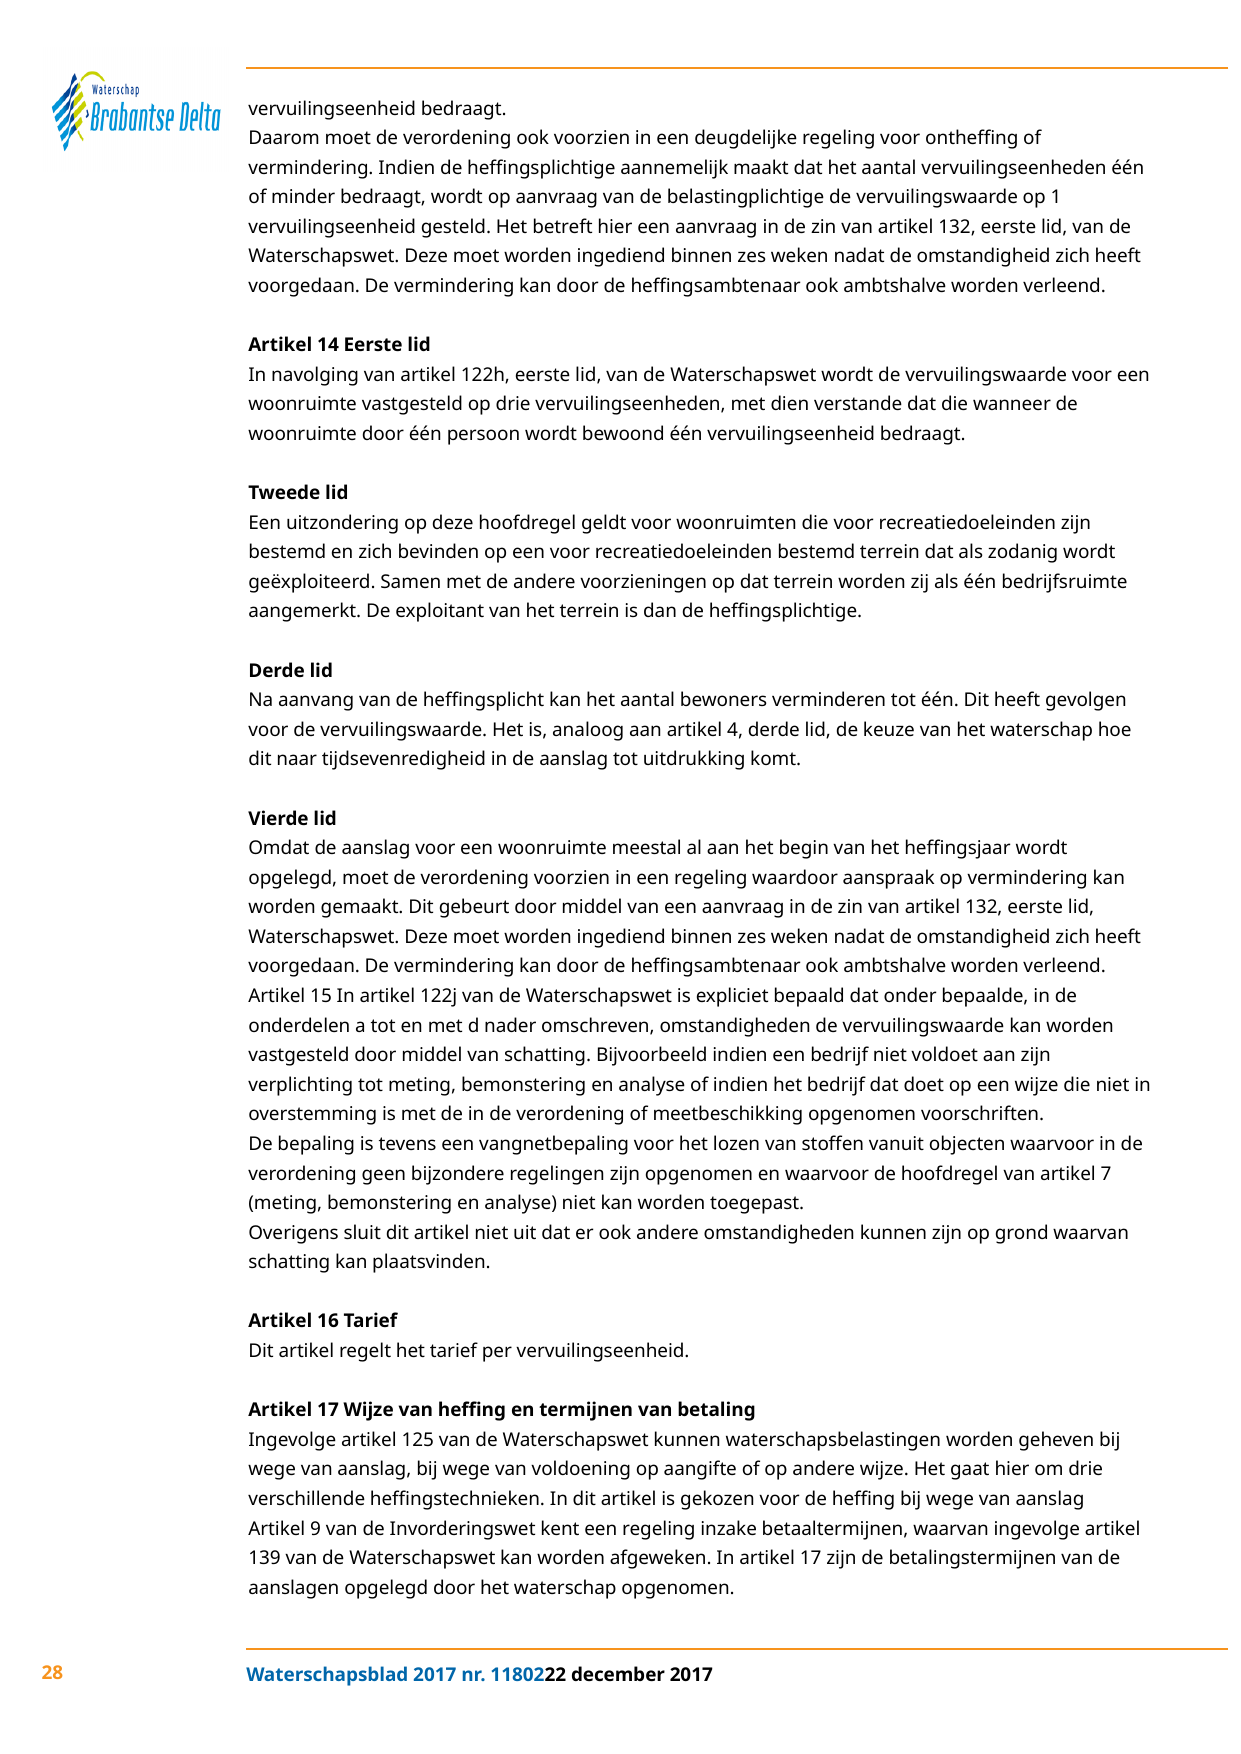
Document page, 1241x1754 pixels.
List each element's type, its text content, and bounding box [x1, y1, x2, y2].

text De bepaling is tevens een vangnetbepaling voor het lozen van stoffen vanuit objecten waarvoor in de verordening geen bijzondere regelingen zijn opgenomen en waarvoor de hoofdregel van artikel 7 (meting, bemonstering en analyse) niet kan worden toegepast. [248, 1130, 1152, 1215]
picture [41, 47, 231, 172]
text Daarom moet de verordening ook voorzien in een deugdelijke regeling voor ontheffing of vermindering. Indien de heffingsplichtige aannemelijk maakt dat het aantal vervuilingseenheden één of minder bedraagt, wordt op aanvraag van de belastingplichtige de vervuilingswaarde op 1 vervuilingseenheid gesteld. Het betreft hier een aanvraag in de zin van artikel 132, eerste lid, van de Waterschapswet. Deze moet worden ingediend binnen zes weken nadat de omstandigheid zich heeft voorgedaan. De vermindering kan door de heffingsambtenaar ook ambtshalve worden verleend. [248, 124, 1152, 298]
text Artikel 16 Tarief [248, 1308, 1152, 1333]
text Ingevolge artikel 125 van de Waterschapswet kunnen waterschapsbelastingen worden geheven bij wege van aanslag, bij wege van voldoening op aangifte of op andere wijze. Het gaat hier om drie verschillende heffingstechnieken. In dit artikel is gekozen voor de heffing bij wege van aanslag [248, 1426, 1152, 1511]
text Vierde lid [248, 805, 1152, 831]
text Derde lid [248, 657, 1152, 683]
text Artikel 17 Wijze van heffing en termijnen van betaling [248, 1396, 1152, 1422]
text Na aanvang van de heffingsplicht kan het aantal bewoners verminderen tot één. Dit heeft gevolgen voor de vervuilingswaarde. Het is, analoog aan artikel 4, derde lid, de keuze van het waterschap hoe dit naar tijdsevenredigheid in de aanslag tot uitdrukking komt. [248, 686, 1152, 771]
text Tweede lid [248, 479, 1152, 505]
text Dit artikel regelt het tarief per vervuilingseenheid. [248, 1337, 1152, 1363]
text In navolging van artikel 122h, eerste lid, van de Waterschapswet wordt de vervuilingswaarde voor een woonruimte vastgesteld op drie vervuilingseenheden, met dien verstande dat die wanneer de woonruimte door één persoon wordt bewoond één vervuilingseenheid bedraagt. [248, 361, 1152, 446]
text Een uitzondering op deze hoofdregel geldt voor woonruimten die voor recreatiedoeleinden zijn bestemd en zich bevinden op een voor recreatiedoeleinden bestemd terrein dat als zodanig wordt geëxploiteerd. Samen met de andere voorzieningen op dat terrein worden zij als één bedrijfsruimte aangemerkt. De exploitant van het terrein is dan de heffingsplichtige. [248, 509, 1152, 623]
text vervuilingseenheid bedraagt. [248, 95, 1152, 121]
text Artikel 14 Eerste lid [248, 331, 1152, 357]
text Omdat de aanslag voor een woonruimte meestal al aan het begin van het heffingsjaar wordt opgelegd, moet de verordening voorzien in een regeling waardoor aanspraak op vermindering kan worden gemaakt. Dit gebeurt door middel van een aanvraag in de zin van artikel 132, eerste lid, Waterschapswet. Deze moet worden ingediend binnen zes weken nadat de omstandigheid zich heeft voorgedaan. De vermindering kan door de heffingsambtenaar ook ambtshalve worden verleend. [248, 834, 1152, 978]
text Artikel 15 In artikel 122j van de Waterschapswet is expliciet bepaald dat onder bepaalde, in de onderdelen a tot en met d nader omschreven, omstandigheden de vervuilingswaarde kan worden vastgesteld door middel van schatting. Bijvoorbeeld indien een bedrijf niet voldoet aan zijn verplichting tot meting, bemonstering en analyse of indien het bedrijf dat doet op een wijze die niet in overstemming is met de in de verordening of meetbeschikking opgenomen voorschriften. [248, 982, 1152, 1126]
text Artikel 9 van de Invorderingswet kent een regeling inzake betaaltermijnen, waarvan ingevolge artikel 139 van de Waterschapswet kan worden afgeweken. In artikel 17 zijn de betalingstermijnen van de aanslagen opgelegd door het waterschap opgenomen. [248, 1515, 1152, 1600]
text Overigens sluit dit artikel niet uit dat er ook andere omstandigheden kunnen zijn op grond waarvan schatting kan plaatsvinden. [248, 1219, 1152, 1274]
